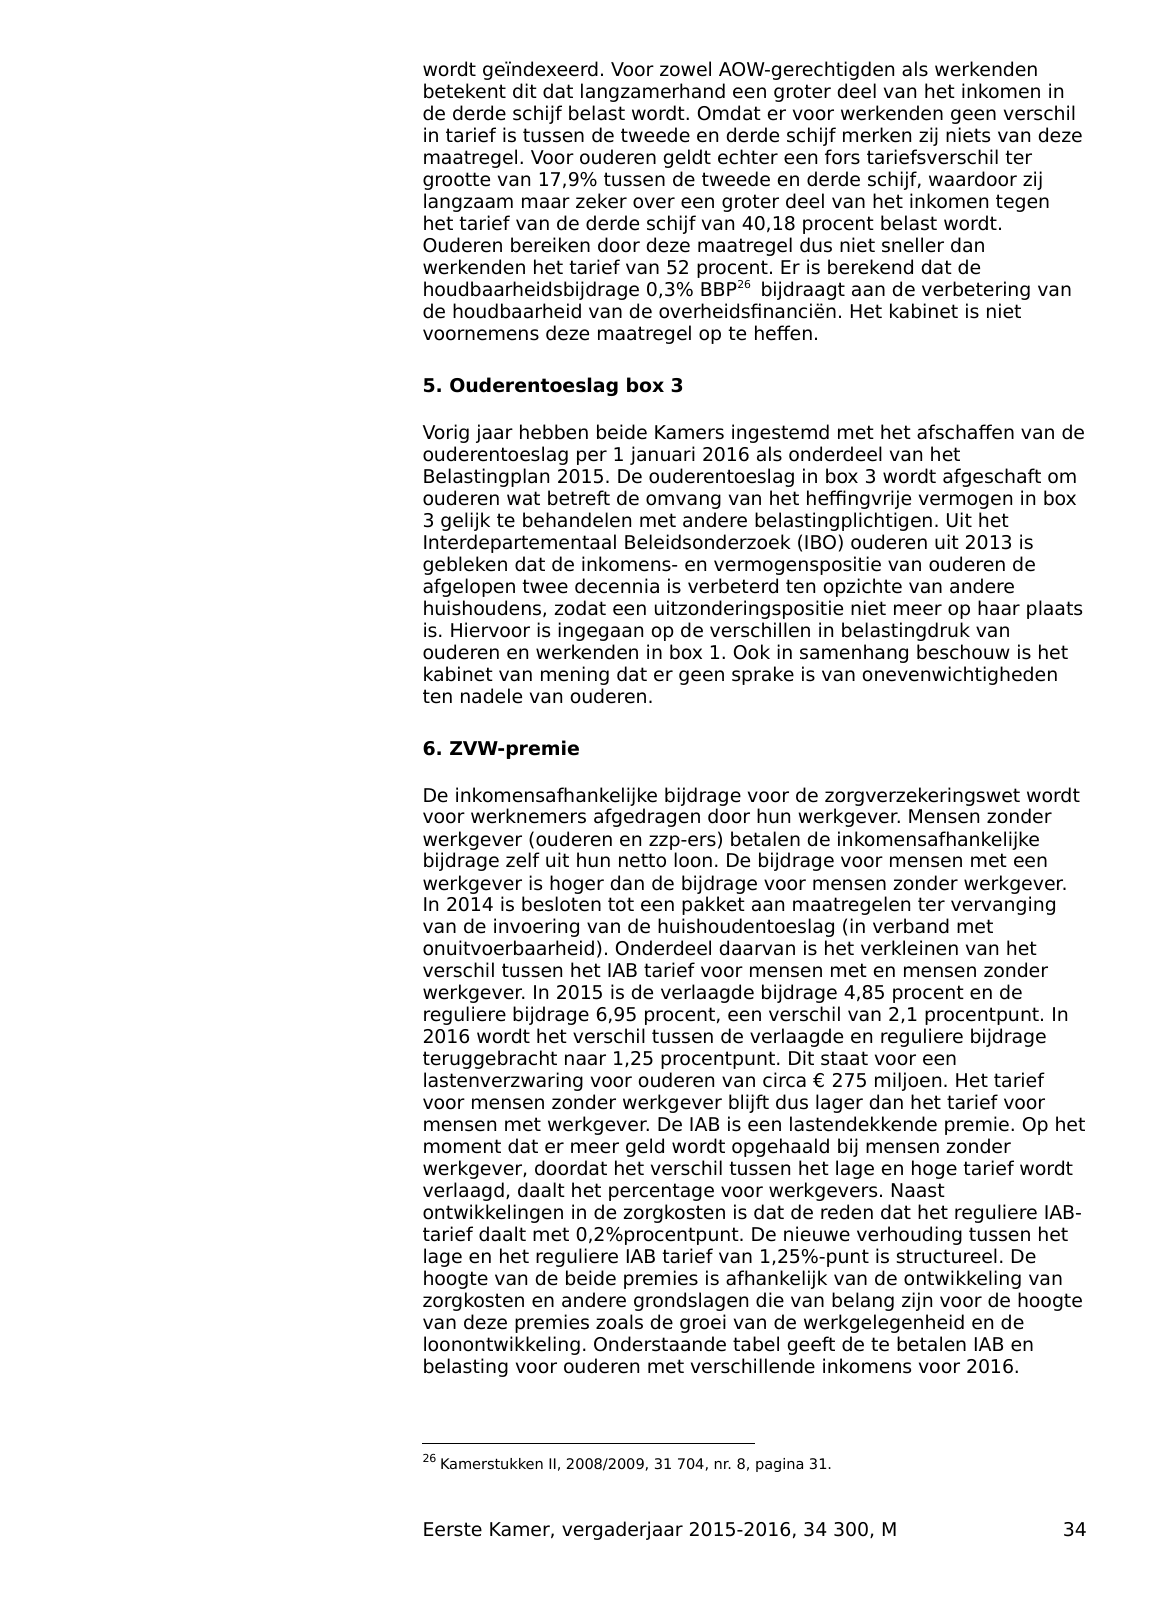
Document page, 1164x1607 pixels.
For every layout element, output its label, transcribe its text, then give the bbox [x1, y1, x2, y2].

text De inkomensafhankelijke bijdrage voor de zorgverzekeringswet wordt voor werknemers afgedragen door hun werkgever. Mensen zonder werkgever (ouderen en zzp-ers) betalen de inkomensafhankelijke bijdrage zelf uit hun netto loon. De bijdrage voor mensen met een werkgever is hoger dan de bijdrage voor mensen zonder werkgever. In 2014 is besloten tot een pakket aan maatregelen ter vervanging van de invoering van de huishoudentoeslag (in verband met onuitvoerbaarheid). Onderdeel daarvan is het verkleinen van het verschil tussen het IAB tarief voor mensen met en mensen zonder werkgever. In 2015 is de verlaagde bijdrage 4,85 procent en de reguliere bijdrage 6,95 procent, een verschil van 2,1 procentpunt. In 2016 wordt het verschil tussen de verlaagde en reguliere bijdrage teruggebracht naar 1,25 procentpunt. Dit staat voor een lastenverzwaring voor ouderen van circa € 275 miljoen. Het tarief voor mensen zonder werkgever blijft dus lager dan het tarief voor mensen met werkgever. De IAB is een lastendekkende premie. Op het moment dat er meer geld wordt opgehaald bij mensen zonder werkgever, doordat het verschil tussen het lage en hoge tarief wordt verlaagd, daalt het percentage voor werkgevers. Naast ontwikkelingen in de zorgkosten is dat de reden dat het reguliere IAB-tarief daalt met 0,2%procentpunt. De nieuwe verhouding tussen het lage en het reguliere IAB tarief van 1,25%-punt is structureel. De hoogte van de beide premies is afhankelijk van de ontwikkeling van zorgkosten en andere grondslagen die van belang zijn voor de hoogte van deze premies zoals de groei van de werkgelegenheid en de loonontwikkeling. Onderstaande tabel geeft de te betalen IAB en belasting voor ouderen met verschillende inkomens voor 2016. [422, 784, 1087, 1378]
text wordt geïndexeerd. Voor zowel AOW-gerechtigden als werkenden betekent dit dat langzamerhand een groter deel van het inkomen in de derde schijf belast wordt. Omdat er voor werkenden geen verschil in tarief is tussen de tweede en derde schijf merken zij niets van deze maatregel. Voor ouderen geldt echter een fors tariefsverschil ter grootte van 17,9% tussen de tweede en derde schijf, waardoor zij langzaam maar zeker over een groter deel van het inkomen tegen het tarief van de derde schijf van 40,18 procent belast wordt. Ouderen bereiken door deze maatregel dus niet sneller dan werkenden het tarief van 52 procent. Er is berekend dat de houdbaarheidsbijdrage 0,3% BBP bijdraagt aan de verbetering van de houdbaarheid van de overheidsfinanciën. Het kabinet is niet voornemens deze maatregel op te heffen. [422, 59, 1087, 345]
text Kamerstukken II, 2008/2009, 31 704, nr. 8, pagina 31. [422, 1452, 1087, 1474]
subtitle 5. Ouderentoeslag box 3 [422, 375, 1087, 397]
subtitle 6. ZVW-premie [422, 737, 1087, 759]
text Vorig jaar hebben beide Kamers ingestemd met het afschaffen van de ouderentoeslag per 1 januari 2016 als onderdeel van het Belastingplan 2015. De ouderentoeslag in box 3 wordt afgeschaft om ouderen wat betreft de omvang van het heffingvrije vermogen in box 3 gelijk te behandelen met andere belastingplichtigen. Uit het Interdepartementaal Beleidsonderzoek (IBO) ouderen uit 2013 is gebleken dat de inkomens- en vermogenspositie van ouderen de afgelopen twee decennia is verbeterd ten opzichte van andere huishoudens, zodat een uitzonderingspositie niet meer op haar plaats is. Hiervoor is ingegaan op de verschillen in belastingdruk van ouderen en werkenden in box 1. Ook in samenhang beschouw is het kabinet van mening dat er geen sprake is van onevenwichtigheden ten nadele van ouderen. [422, 422, 1087, 707]
